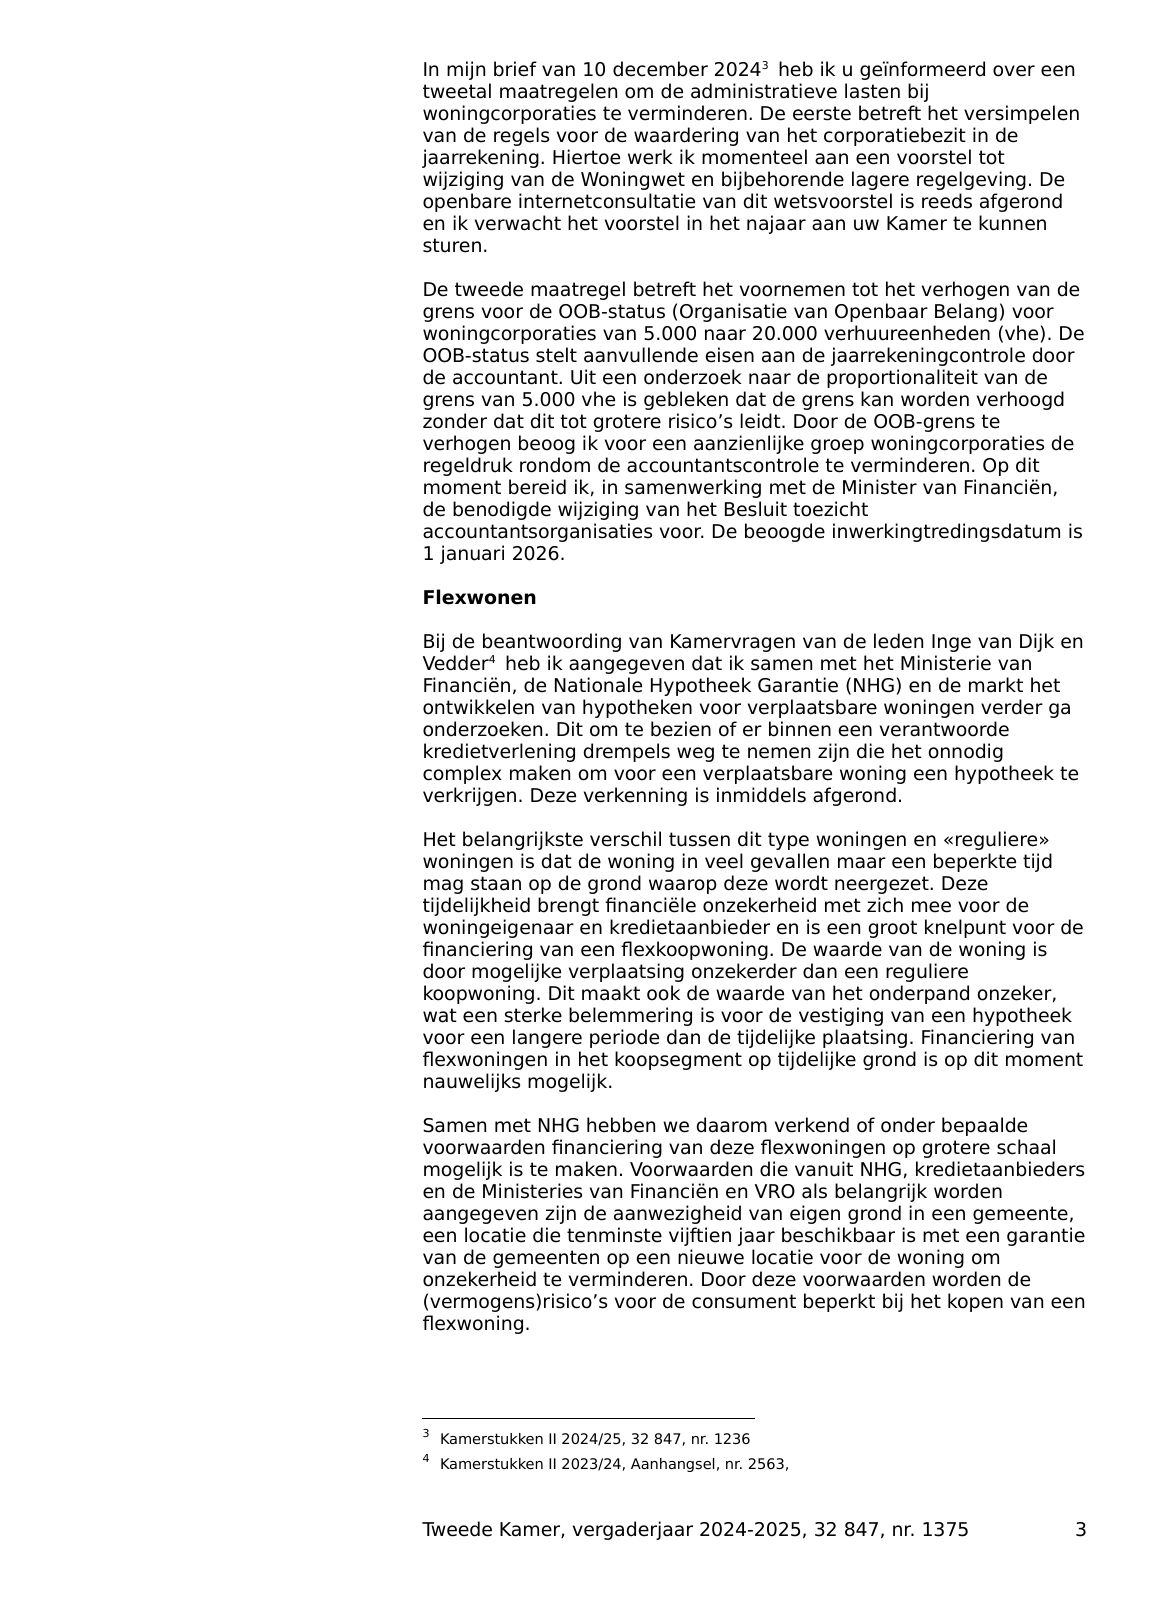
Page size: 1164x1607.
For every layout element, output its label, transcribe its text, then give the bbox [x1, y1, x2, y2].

subtitle Flexwonen [422, 587, 1087, 609]
text Kamerstukken II 2023/24, Aanhangsel, nr. 2563, [422, 1452, 1087, 1474]
text Kamerstukken II 2024/25, 32 847, nr. 1236 [422, 1427, 1087, 1449]
text Het belangrijkste verschil tussen dit type woningen en «reguliere» woningen is dat de woning in veel gevallen maar een beperkte tijd mag staan op de grond waarop deze wordt neergezet. Deze tijdelijkheid brengt financiële onzekerheid met zich mee voor de woningeigenaar en kredietaanbieder en is een groot knelpunt voor de financiering van een flexkoopwoning. De waarde van de woning is door mogelijke verplaatsing onzekerder dan een reguliere koopwoning. Dit maakt ook de waarde van het onderpand onzeker, wat een sterke belemmering is voor de vestiging van een hypotheek voor een langere periode dan de tijdelijke plaatsing. Financiering van flexwoningen in het koopsegment op tijdelijke grond is op dit moment nauwelijks mogelijk. [422, 829, 1087, 1093]
text Bij de beantwoording van Kamervragen van de leden Inge van Dijk en Vedder heb ik aangegeven dat ik samen met het Ministerie van Financiën, de Nationale Hypotheek Garantie (NHG) en de markt het ontwikkelen van hypotheken voor verplaatsbare woningen verder ga onderzoeken. Dit om te bezien of er binnen een verantwoorde kredietverlening drempels weg te nemen zijn die het onnodig complex maken om voor een verplaatsbare woning een hypotheek te verkrijgen. Deze verkenning is inmiddels afgerond. [422, 631, 1087, 807]
text Samen met NHG hebben we daarom verkend of onder bepaalde voorwaarden financiering van deze flexwoningen op grotere schaal mogelijk is te maken. Voorwaarden die vanuit NHG, kredietaanbieders en de Ministeries van Financiën en VRO als belangrijk worden aangegeven zijn de aanwezigheid van eigen grond in een gemeente, een locatie die tenminste vijftien jaar beschikbaar is met een garantie van de gemeenten op een nieuwe locatie voor de woning om onzekerheid te verminderen. Door deze voorwaarden worden de (vermogens)risico’s voor de consument beperkt bij het kopen van een flexwoning. [422, 1115, 1087, 1335]
text De tweede maatregel betreft het voornemen tot het verhogen van de grens voor de OOB-status (Organisatie van Openbaar Belang) voor woningcorporaties van 5.000 naar 20.000 verhuureenheden (vhe). De OOB-status stelt aanvullende eisen aan de jaarrekeningcontrole door de accountant. Uit een onderzoek naar de proportionaliteit van de grens van 5.000 vhe is gebleken dat de grens kan worden verhoogd zonder dat dit tot grotere risico’s leidt. Door de OOB-grens te verhogen beoog ik voor een aanzienlijke groep woningcorporaties de regeldruk rondom de accountantscontrole te verminderen. Op dit moment bereid ik, in samenwerking met de Minister van Financiën, de benodigde wijziging van het Besluit toezicht accountantsorganisaties voor. De beoogde inwerkingtredingsdatum is 1 januari 2026. [422, 279, 1087, 565]
text In mijn brief van 10 december 2024 heb ik u geïnformeerd over een tweetal maatregelen om de administratieve lasten bij woningcorporaties te verminderen. De eerste betreft het versimpelen van de regels voor de waardering van het corporatiebezit in de jaarrekening. Hiertoe werk ik momenteel aan een voorstel tot wijziging van de Woningwet en bijbehorende lagere regelgeving. De openbare internetconsultatie van dit wetsvoorstel is reeds afgerond en ik verwacht het voorstel in het najaar aan uw Kamer te kunnen sturen. [422, 59, 1087, 257]
